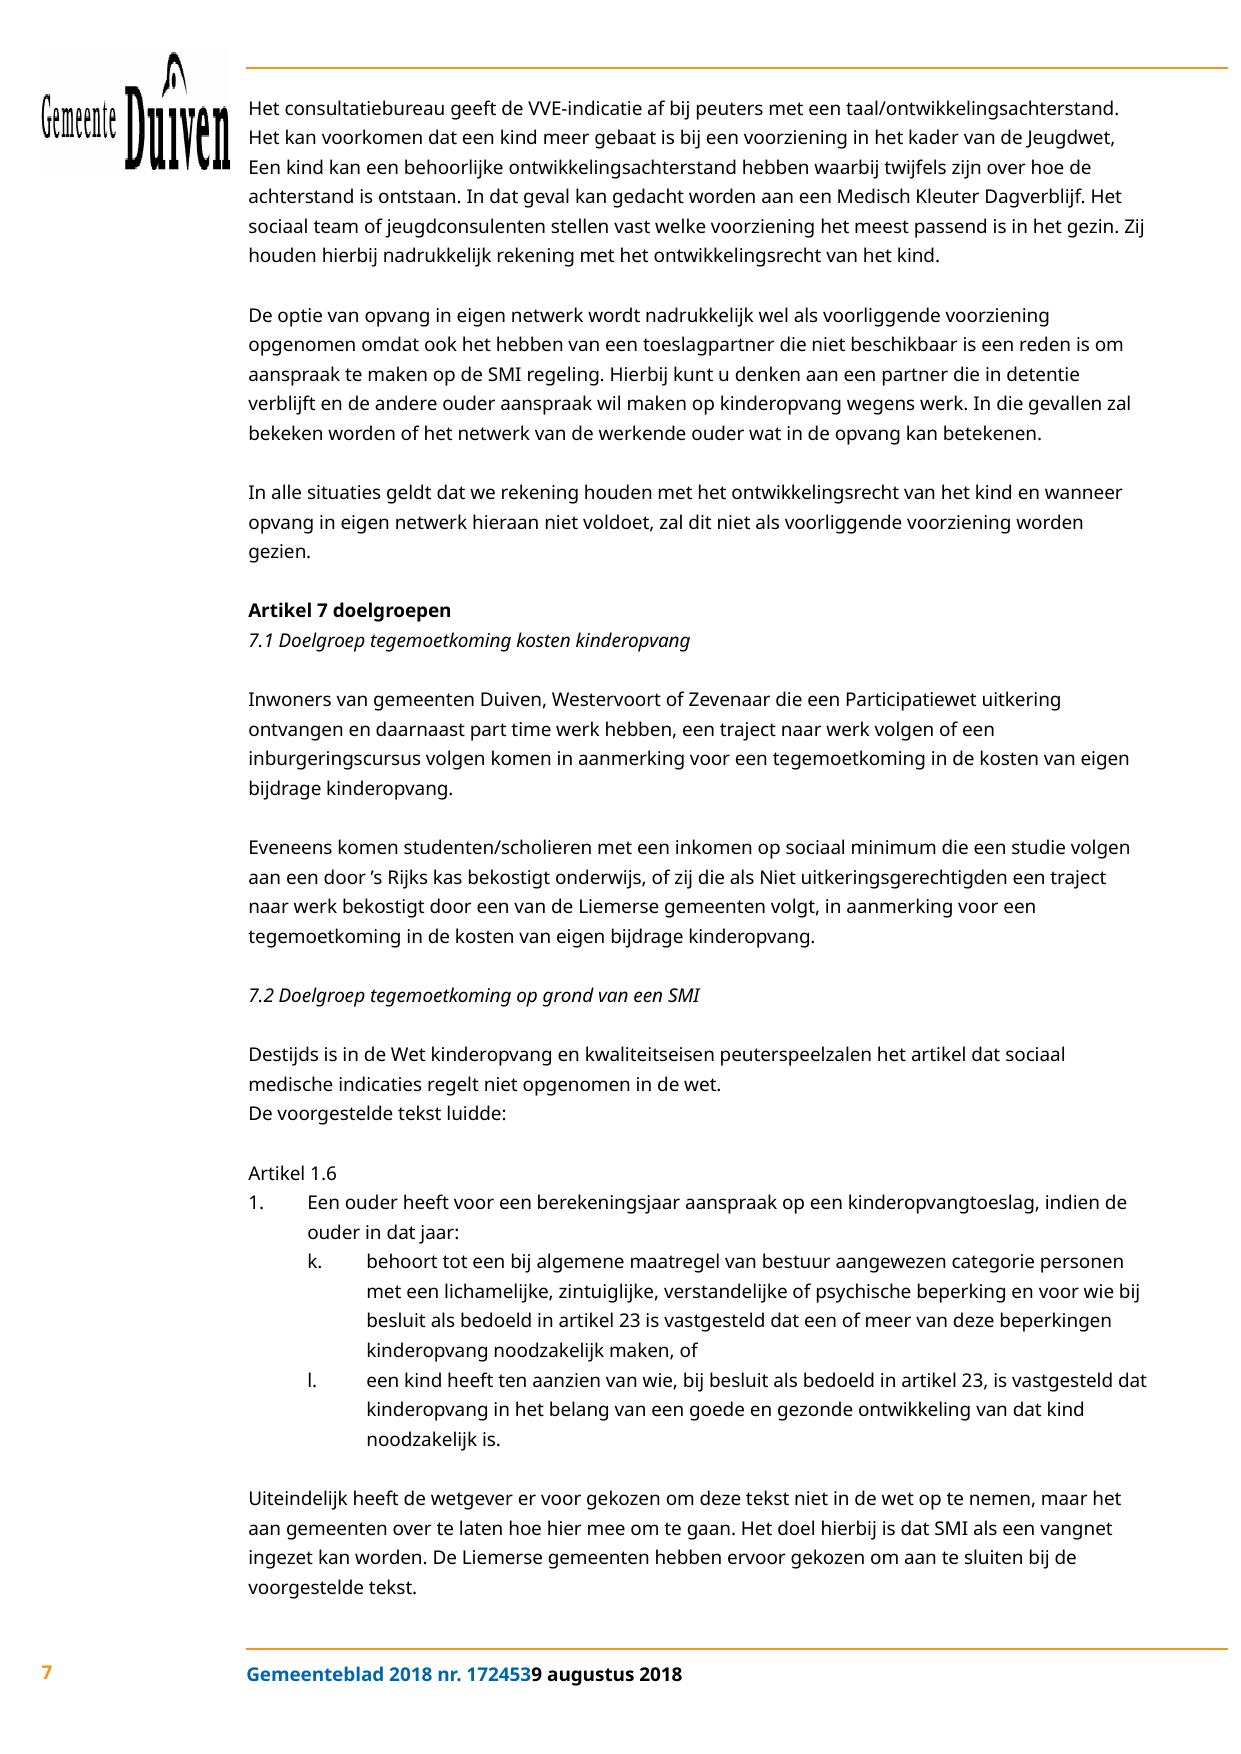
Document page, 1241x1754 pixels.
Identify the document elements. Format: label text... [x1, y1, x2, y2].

list Een ouder heeft voor een berekeningsjaar aanspraak op een kinderopvangtoeslag, indien de ouder in dat jaar: [248, 1189, 1152, 1245]
text Artikel 7 doelgroepen [248, 598, 1152, 623]
text Het consultatiebureau geeft de VVE-indicatie af bij peuters met een taal/ontwikkelingsachterstand. [248, 95, 1152, 121]
text De optie van opvang in eigen netwerk wordt nadrukkelijk wel als voorliggende voorziening opgenomen omdat ook het hebben van een toeslagpartner die niet beschikbaar is een reden is om aanspraak te maken op de SMI regeling. Hierbij kunt u denken aan een partner die in detentie verblijft en de andere ouder aanspraak wil maken op kinderopvang wegens werk. In die gevallen zal bekeken worden of het netwerk van de werkende ouder wat in de opvang kan betekenen. [248, 302, 1152, 446]
picture [41, 47, 231, 172]
list behoort tot een bij algemene maatregel van bestuur aangewezen categorie personen met een lichamelijke, zintuiglijke, verstandelijke of psychische beperking en voor wie bij besluit als bedoeld in artikel 23 is vastgesteld dat een of meer van deze beperkingen kinderopvang noodzakelijk maken, of [307, 1248, 1152, 1363]
text Artikel 1.6 [248, 1160, 1152, 1186]
text Inwoners van gemeenten Duiven, Westervoort of Zevenaar die een Participatiewet uitkering ontvangen en daarnaast part time werk hebben, een traject naar werk volgen of een inburgeringscursus volgen komen in aanmerking voor een tegemoetkoming in de kosten van eigen bijdrage kinderopvang. [248, 686, 1152, 801]
text Uiteindelijk heeft de wetgever er voor gekozen om deze tekst niet in de wet op te nemen, maar het aan gemeenten over te laten hoe hier mee om te gaan. Het doel hierbij is dat SMI als een vangnet ingezet kan worden. De Liemerse gemeenten hebben ervoor gekozen om aan te sluiten bij de voorgestelde tekst. [248, 1485, 1152, 1600]
text Eveneens komen studenten/scholieren met een inkomen op sociaal minimum die een studie volgen aan een door ’s Rijks kas bekostigt onderwijs, of zij die als Niet uitkeringsgerechtigden een traject naar werk bekostigt door een van de Liemerse gemeenten volgt, in aanmerking voor een tegemoetkoming in de kosten van eigen bijdrage kinderopvang. [248, 834, 1152, 949]
text Het kan voorkomen dat een kind meer gebaat is bij een voorziening in het kader van de Jeugdwet, Een kind kan een behoorlijke ontwikkelingsachterstand hebben waarbij twijfels zijn over hoe de achterstand is ontstaan. In dat geval kan gedacht worden aan een Medisch Kleuter Dagverblijf. Het sociaal team of jeugdconsulenten stellen vast welke voorziening het meest passend is in het gezin. Zij houden hierbij nadrukkelijk rekening met het ontwikkelingsrecht van het kind. [248, 124, 1152, 268]
text De voorgestelde tekst luidde: [248, 1101, 1152, 1126]
text In alle situaties geldt dat we rekening houden met het ontwikkelingsrecht van het kind en wanneer opvang in eigen netwerk hieraan niet voldoet, zal dit niet als voorliggende voorziening worden gezien. [248, 479, 1152, 564]
text Destijds is in de Wet kinderopvang en kwaliteitseisen peuterspeelzalen het artikel dat sociaal medische indicaties regelt niet opgenomen in de wet. [248, 1041, 1152, 1097]
list een kind heeft ten aanzien van wie, bij besluit als bedoeld in artikel 23, is vastgesteld dat kinderopvang in het belang van een goede en gezonde ontwikkeling van dat kind noodzakelijk is. [307, 1367, 1152, 1452]
text 7.2 Doelgroep tegemoetkoming op grond van een SMI [248, 982, 1152, 1008]
text 7.1 Doelgroep tegemoetkoming kosten kinderopvang [248, 627, 1152, 653]
